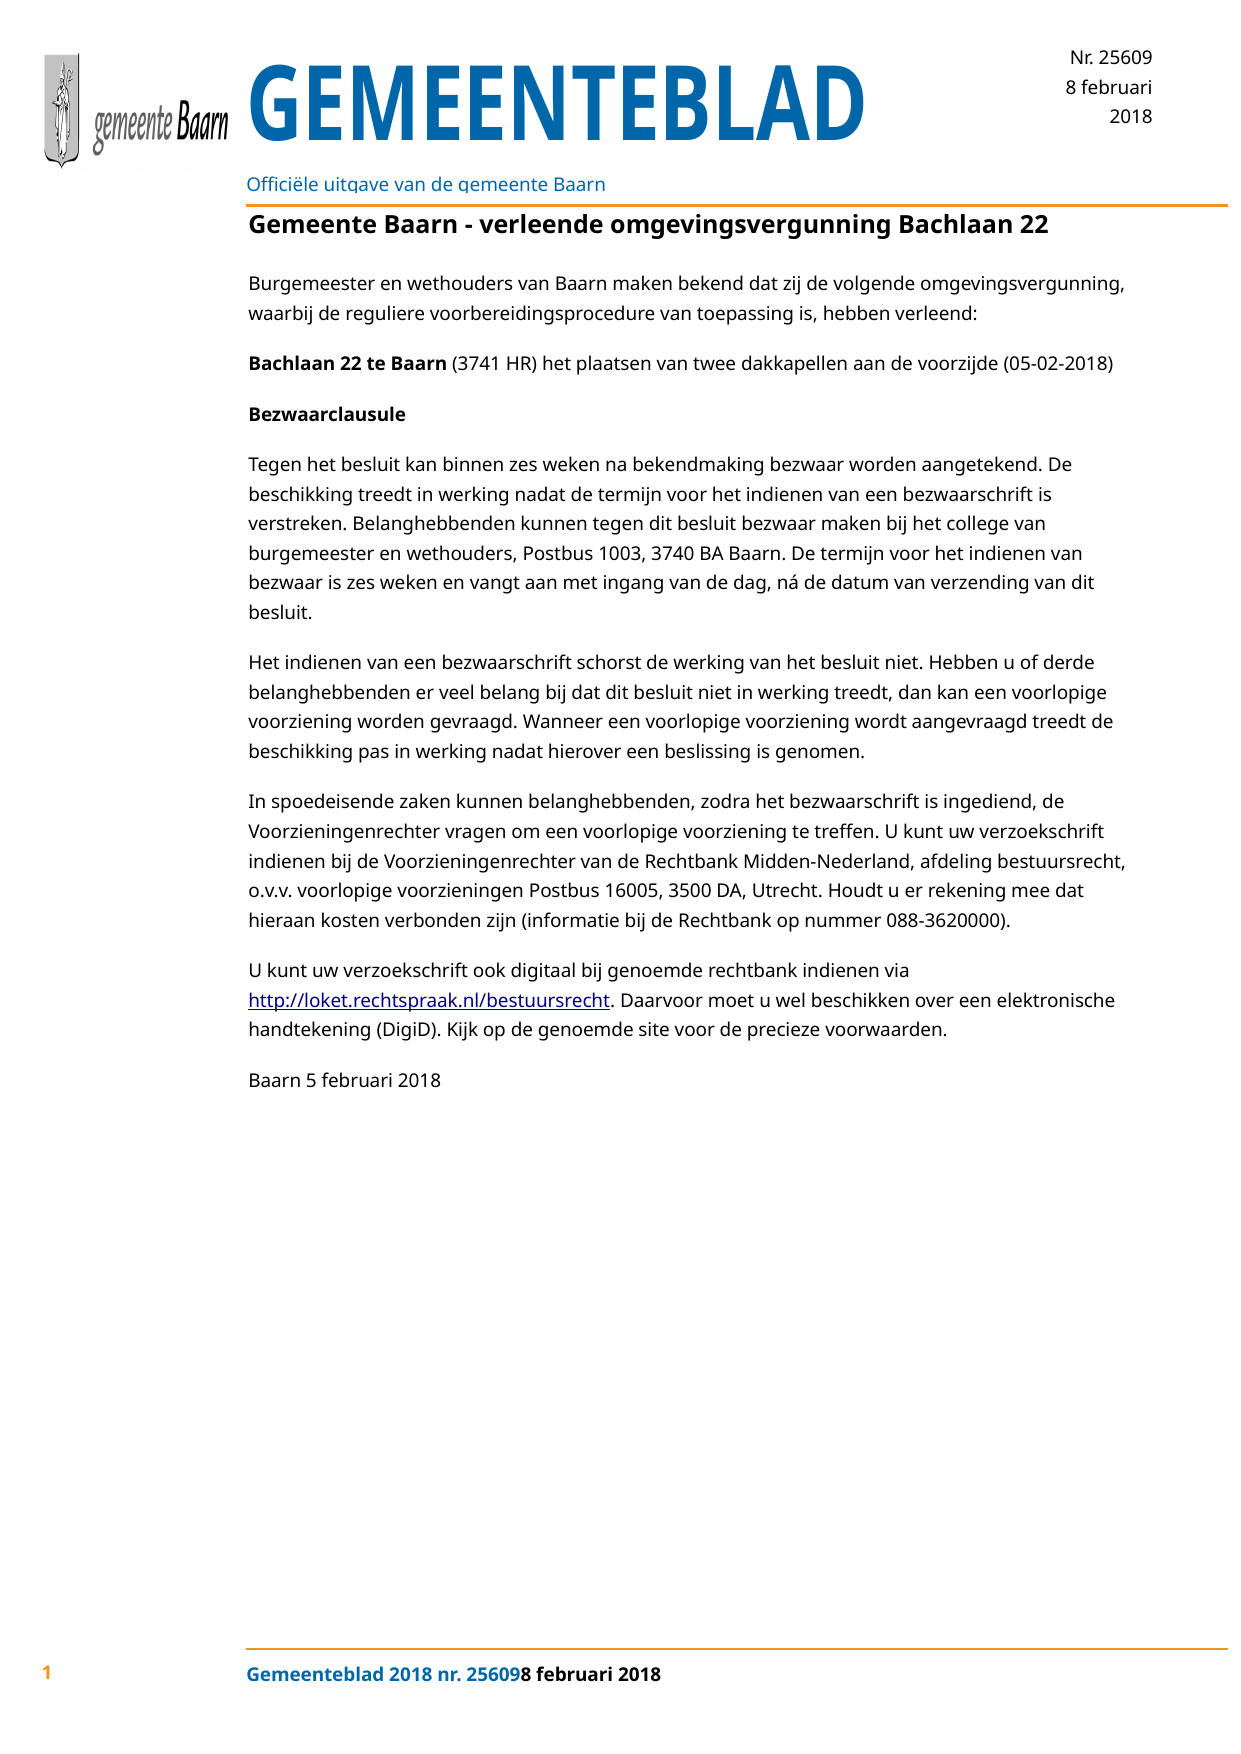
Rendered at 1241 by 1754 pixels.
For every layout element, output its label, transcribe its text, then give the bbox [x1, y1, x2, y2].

picture [41, 47, 231, 172]
text In spoedeisende zaken kunnen belanghebbenden, zodra het bezwaarschrift is ingediend, de Voorzieningenrechter vragen om een voorlopige voorziening te treffen. U kunt uw verzoekschrift indienen bij de Voorzieningenrechter van de Rechtbank Midden-Nederland, afdeling bestuursrecht, o.v.v. voorlopige voorzieningen Postbus 16005, 3500 DA, Utrecht. Houdt u er rekening mee dat hieraan kosten verbonden zijn (informatie bij de Rechtbank op nummer 088-3620000). [248, 789, 1152, 933]
text Tegen het besluit kan binnen zes weken na bekendmaking bezwaar worden aangetekend. De beschikking treedt in werking nadat de termijn voor het indienen van een bezwaarschrift is verstreken. Belanghebbenden kunnen tegen dit besluit bezwaar maken bij het college van burgemeester en wethouders, Postbus 1003, 3740 BA Baarn. De termijn voor het indienen van bezwaar is zes weken en vangt aan met ingang van de dag, ná de datum van verzending van dit besluit. [248, 451, 1152, 625]
text U kunt uw verzoekschrift ook digitaal bij genoemde rechtbank indienen via http://loket.rechtspraak.nl/bestuursrecht. Daarvoor moet u wel beschikken over een elektronische handtekening (DigiD). Kijk op de genoemde site voor de precieze voorwaarden. [248, 957, 1152, 1042]
text Burgemeester en wethouders van Baarn maken bekend dat zij de volgende omgevingsvergunning, waarbij de reguliere voorbereidingsprocedure van toepassing is, hebben verleend: [248, 270, 1152, 326]
text Baarn 5 februari 2018 [248, 1067, 1152, 1093]
text Het indienen van een bezwaarschrift schorst de werking van het besluit niet. Hebben u of derde belanghebbenden er veel belang bij dat dit besluit niet in werking treedt, dan kan een voorlopige voorziening worden gevraagd. Wanneer een voorlopige voorziening wordt aangevraagd treedt de beschikking pas in werking nadat hierover een beslissing is genomen. [248, 649, 1152, 764]
text Bachlaan 22 te Baarn (3741 HR) het plaatsen van twee dakkapellen aan de voorzijde (05-02-2018) [248, 350, 1152, 376]
text Gemeente Baarn - verleende omgevingsvergunning Bachlaan 22 [248, 207, 1152, 241]
text Bezwaarclausule [248, 401, 1152, 426]
